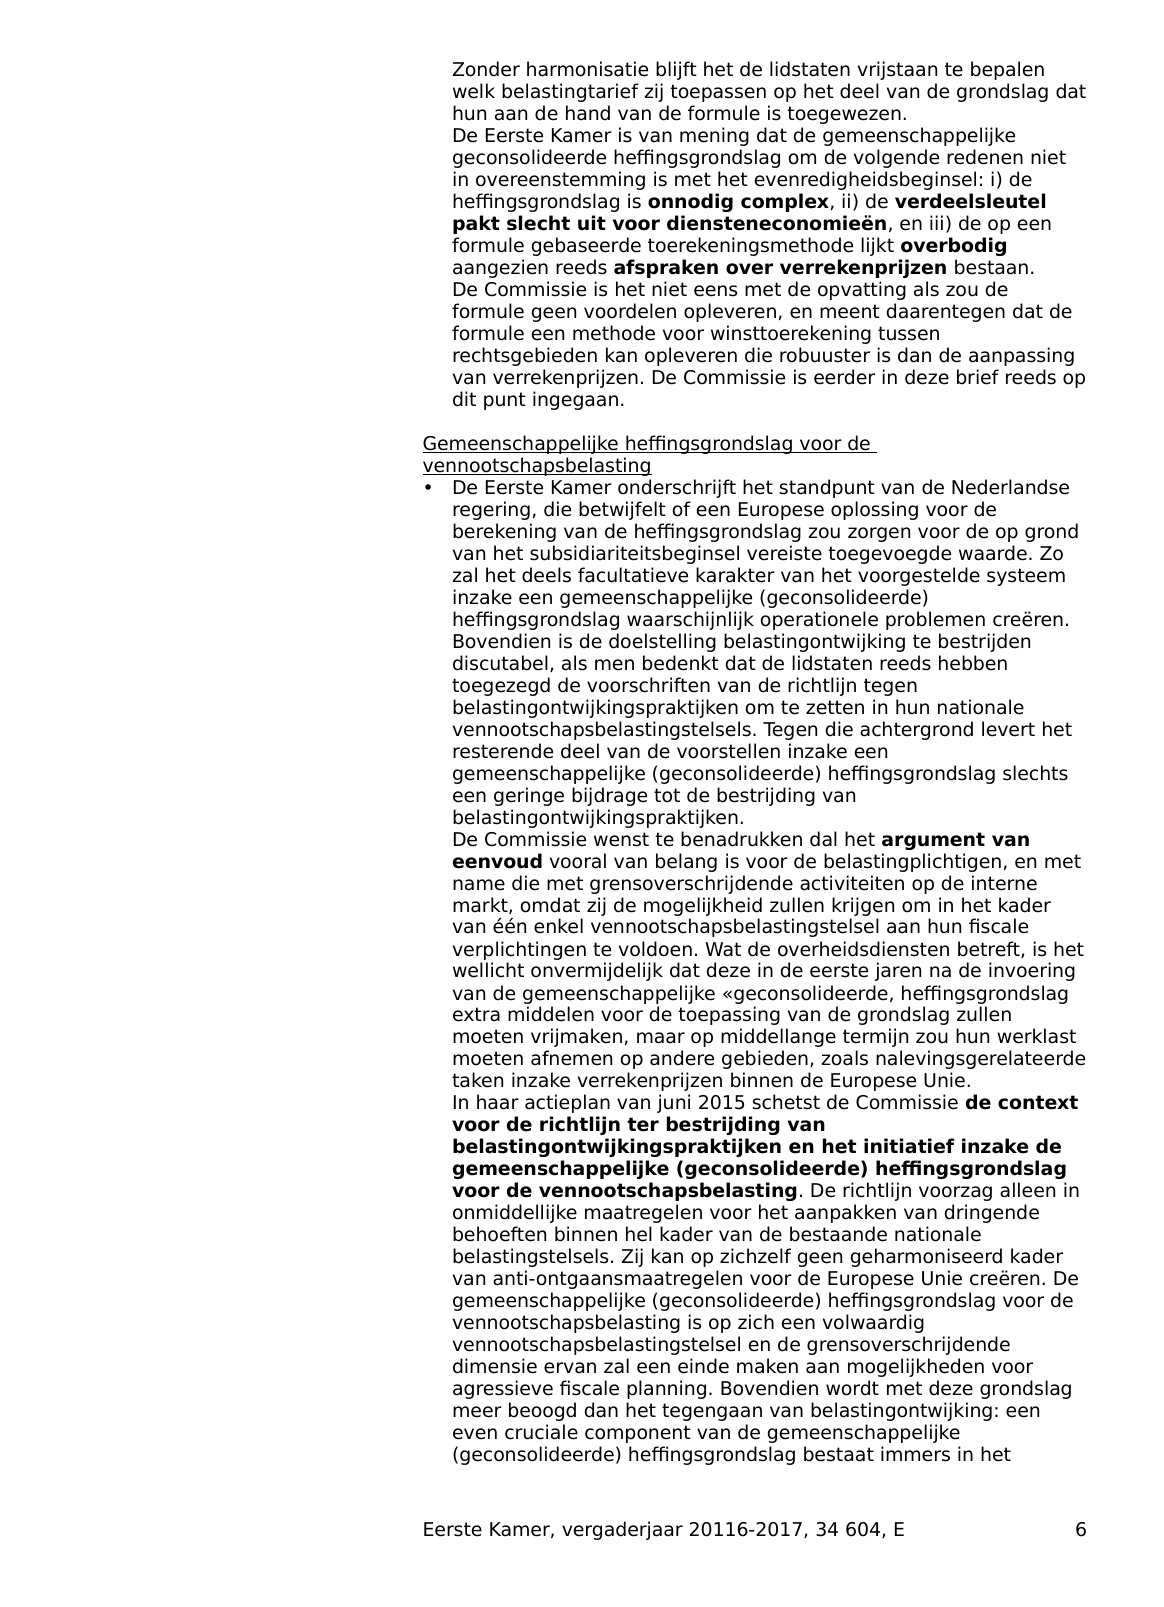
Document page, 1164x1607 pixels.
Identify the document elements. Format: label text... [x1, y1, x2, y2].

text • De Eerste Kamer onderschrijft het standpunt van de Nederlandse regering, die betwijfelt of een Europese oplossing voor de berekening van de heffingsgrondslag zou zorgen voor de op grond van het subsidiariteitsbeginsel vereiste toegevoegde waarde. Zo zal het deels facultatieve karakter van het voorgestelde systeem inzake een gemeenschappelijke (geconsolideerde) heffingsgrondslag waarschijnlijk operationele problemen creëren. Bovendien is de doelstelling belastingontwijking te bestrijden discutabel, als men bedenkt dat de lidstaten reeds hebben toegezegd de voorschriften van de richtlijn tegen belastingontwijkingspraktijken om te zetten in hun nationale vennootschapsbelastingstelsels. Tegen die achtergrond levert het resterende deel van de voorstellen inzake een gemeenschappelijke (geconsolideerde) heffingsgrondslag slechts een geringe bijdrage tot de bestrijding van belastingontwijkingspraktijken. [422, 477, 1087, 828]
text In haar actieplan van juni 2015 schetst de Commissie de context voor de richtlijn ter bestrijding van belastingontwijkingspraktijken en het initiatief inzake de gemeenschappelijke (geconsolideerde) heffingsgrondslag voor de vennootschapsbelasting. De richtlijn voorzag alleen in onmiddellijke maatregelen voor het aanpakken van dringende behoeften binnen hel kader van de bestaande nationale belastingstelsels. Zij kan op zichzelf geen geharmoniseerd kader van anti-ontgaansmaatregelen voor de Europese Unie creëren. De gemeenschappelijke (geconsolideerde) heffingsgrondslag voor de vennootschapsbelasting is op zich een volwaardig vennootschapsbelastingstelsel en de grensoverschrijdende dimensie ervan zal een einde maken aan mogelijkheden voor agressieve fiscale planning. Bovendien wordt met deze grondslag meer beoogd dan het tegengaan van belastingontwijking: een even cruciale component van de gemeenschappelijke (geconsolideerde) heffingsgrondslag bestaat immers in het [452, 1092, 1087, 1466]
subtitle Gemeenschappelijke heffingsgrondslag voor de vennootschapsbelasting [422, 433, 1087, 477]
text De Eerste Kamer is van mening dat de gemeenschappelijke geconsolideerde heffingsgrondslag om de volgende redenen niet in overeenstemming is met het evenredigheidsbeginsel: i) de heffingsgrondslag is onnodig complex, ii) de verdeelsleutel pakt slecht uit voor diensteneconomieën, en iii) de op een formule gebaseerde toerekeningsmethode lijkt overbodig aangezien reeds afspraken over verrekenprijzen bestaan. [452, 125, 1087, 279]
text Zonder harmonisatie blijft het de lidstaten vrijstaan te bepalen welk belastingtarief zij toepassen op het deel van de grondslag dat hun aan de hand van de formule is toegewezen. [452, 59, 1087, 125]
text De Commissie is het niet eens met de opvatting als zou de formule geen voordelen opleveren, en meent daarentegen dat de formule een methode voor winsttoerekening tussen rechtsgebieden kan opleveren die robuuster is dan de aanpassing van verrekenprijzen. De Commissie is eerder in deze brief reeds op dit punt ingegaan. [452, 279, 1087, 411]
text De Commissie wenst te benadrukken dal het argument van eenvoud vooral van belang is voor de belastingplichtigen, en met name die met grensoverschrijdende activiteiten op de interne markt, omdat zij de mogelijkheid zullen krijgen om in het kader van één enkel vennootschapsbelastingstelsel aan hun fiscale verplichtingen te voldoen. Wat de overheidsdiensten betreft, is het wellicht onvermijdelijk dat deze in de eerste jaren na de invoering van de gemeenschappelijke «geconsolideerde, heffingsgrondslag extra middelen voor de toepassing van de grondslag zullen moeten vrijmaken, maar op middellange termijn zou hun werklast moeten afnemen op andere gebieden, zoals nalevingsgerelateerde taken inzake verrekenprijzen binnen de Europese Unie. [452, 828, 1087, 1092]
